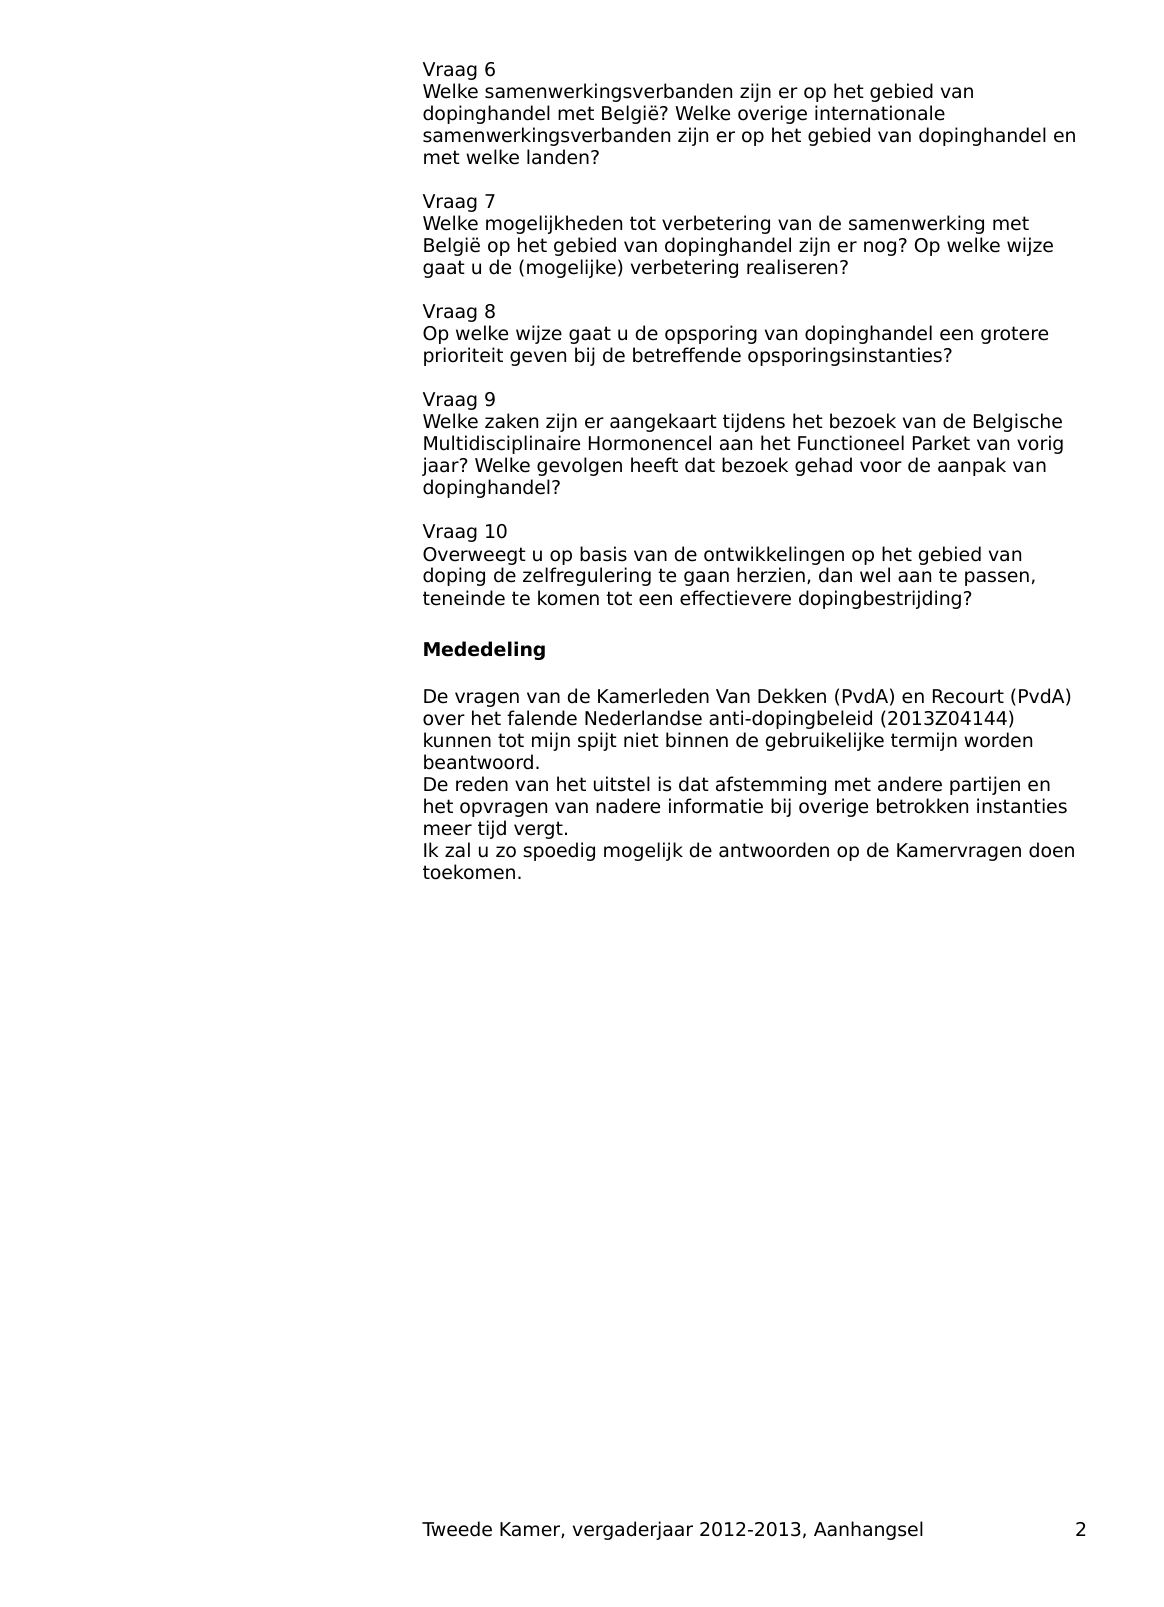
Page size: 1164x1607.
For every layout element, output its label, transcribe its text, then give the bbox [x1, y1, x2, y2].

subtitle Mededeling [422, 639, 1087, 661]
text Vraag 6 [422, 59, 1087, 81]
text Vraag 8 [422, 301, 1087, 323]
text Welke zaken zijn er aangekaart tijdens het bezoek van de Belgische Multidisciplinaire Hormonencel aan het Functioneel Parket van vorig jaar? Welke gevolgen heeft dat bezoek gehad voor de aanpak van dopinghandel? [422, 411, 1087, 499]
text De reden van het uitstel is dat afstemming met andere partijen en het opvragen van nadere informatie bij overige betrokken instanties meer tijd vergt. [422, 774, 1087, 840]
text Overweegt u op basis van de ontwikkelingen op het gebied van doping de zelfregulering te gaan herzien, dan wel aan te passen, teneinde te komen tot een effectievere dopingbestrijding? [422, 543, 1087, 609]
text Welke samenwerkingsverbanden zijn er op het gebied van dopinghandel met België? Welke overige internationale samenwerkingsverbanden zijn er op het gebied van dopinghandel en met welke landen? [422, 81, 1087, 169]
text Op welke wijze gaat u de opsporing van dopinghandel een grotere prioriteit geven bij de betreffende opsporingsinstanties? [422, 323, 1087, 367]
text De vragen van de Kamerleden Van Dekken (PvdA) en Recourt (PvdA) over het falende Nederlandse anti-dopingbeleid (2013Z04144) kunnen tot mijn spijt niet binnen de gebruikelijke termijn worden beantwoord. [422, 686, 1087, 774]
text Vraag 7 [422, 191, 1087, 213]
text Vraag 9 [422, 389, 1087, 411]
text Vraag 10 [422, 521, 1087, 543]
text Welke mogelijkheden tot verbetering van de samenwerking met België op het gebied van dopinghandel zijn er nog? Op welke wijze gaat u de (mogelijke) verbetering realiseren? [422, 213, 1087, 279]
text Ik zal u zo spoedig mogelijk de antwoorden op de Kamervragen doen toekomen. [422, 840, 1087, 884]
